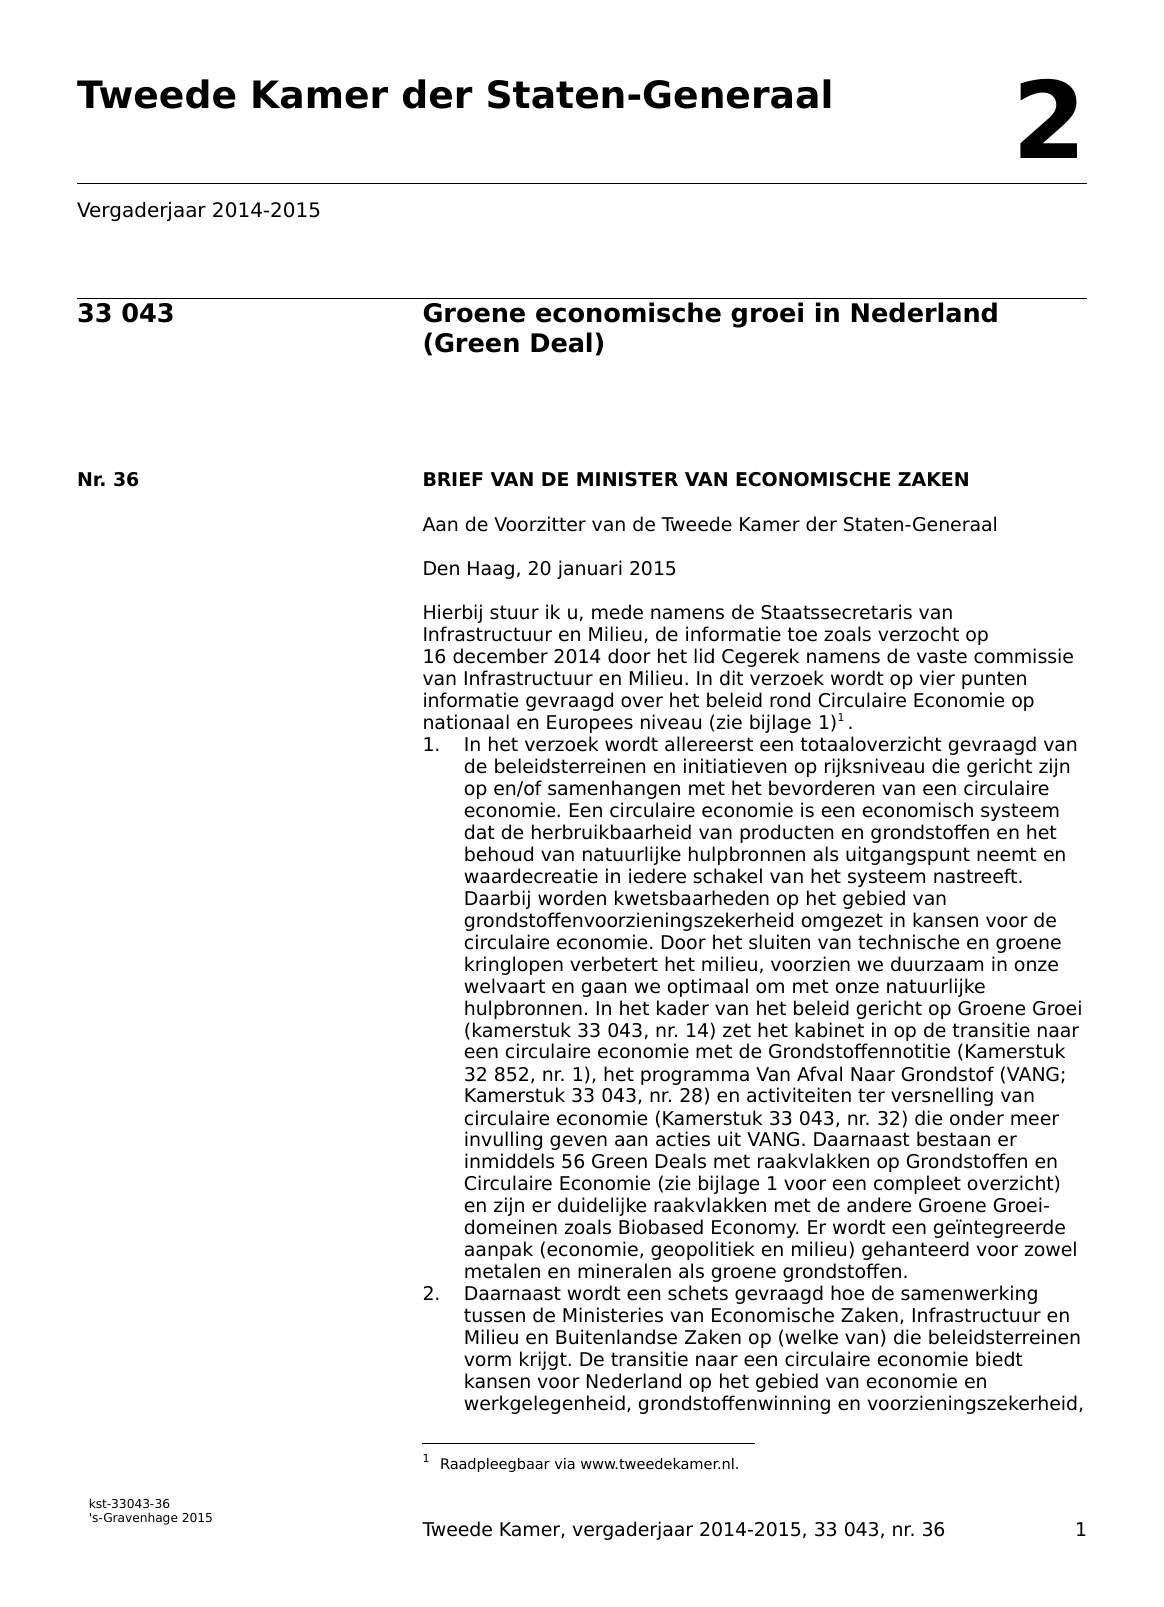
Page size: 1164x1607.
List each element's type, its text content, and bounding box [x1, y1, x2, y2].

text kst-33043-36 [88, 1497, 323, 1511]
table_header Tweede Kamer der Staten-Generaal [77, 59, 886, 183]
text Den Haag, 20 januari 2015 [422, 558, 1087, 580]
text 1. In het verzoek wordt allereerst een totaaloverzicht gevraagd van de beleidsterreinen en initiatieven op rijksniveau die gericht zijn op en/of samenhangen met het bevorderen van een circulaire economie. Een circulaire economie is een economisch systeem dat de herbruikbaarheid van producten en grondstoffen en het behoud van natuurlijke hulpbronnen als uitgangspunt neemt en waardecreatie in iedere schakel van het systeem nastreeft. Daarbij worden kwetsbaarheden op het gebied van grondstoffenvoorzieningszekerheid omgezet in kansen voor de circulaire economie. Door het sluiten van technische en groene kringlopen verbetert het milieu, voorzien we duurzaam in onze welvaart en gaan we optimaal om met onze natuurlijke hulpbronnen. In het kader van het beleid gericht op Groene Groei (kamerstuk 33 043, nr. 14) zet het kabinet in op de transitie naar een circulaire economie met de Grondstoffennotitie (Kamerstuk 32 852, nr. 1), het programma Van Afval Naar Grondstof (VANG; Kamerstuk 33 043, nr. 28) en activiteiten ter versnelling van circulaire economie (Kamerstuk 33 043, nr. 32) die onder meer invulling geven aan acties uit VANG. Daarnaast bestaan er inmiddels 56 Green Deals met raakvlakken op Grondstoffen en Circulaire Economie (zie bijlage 1 voor een compleet overzicht) en zijn er duidelijke raakvlakken met de andere Groene Groei-domeinen zoals Biobased Economy. Er wordt een geïntegreerde aanpak (economie, geopolitiek en milieu) gehanteerd voor zowel metalen en mineralen als groene grondstoffen. [422, 734, 1087, 1283]
table_header 2 [886, 59, 1087, 183]
text 2. Daarnaast wordt een schets gevraagd hoe de samenwerking tussen de Ministeries van Economische Zaken, Infrastructuur en Milieu en Buitenlandse Zaken op (welke van) die beleidsterreinen vorm krijgt. De transitie naar een circulaire economie biedt kansen voor Nederland op het gebied van economie en werkgelegenheid, grondstoffenwinning en voorzieningszekerheid, [422, 1283, 1087, 1415]
text Hierbij stuur ik u, mede namens de Staatssecretaris van Infrastructuur en Milieu, de informatie toe zoals verzocht op 16 december 2014 door het lid Cegerek namens de vaste commissie van Infrastructuur en Milieu. In dit verzoek wordt op vier punten informatie gevraagd over het beleid rond Circulaire Economie op nationaal en Europees niveau (zie bijlage 1). [422, 602, 1087, 734]
subtitle 33 043 Groene economische groei in Nederland (Green Deal) [77, 299, 1087, 358]
text Raadpleegbaar via www.tweedekamer.nl. [422, 1452, 1087, 1474]
subtitle Nr. 36 BRIEF VAN DE MINISTER VAN ECONOMISCHE ZAKEN [77, 469, 1087, 491]
table_cell Vergaderjaar 2014-2015 [77, 184, 1087, 298]
text Aan de Voorzitter van de Tweede Kamer der Staten-Generaal [422, 513, 1087, 536]
text 's-Gravenhage 2015 [88, 1511, 323, 1525]
